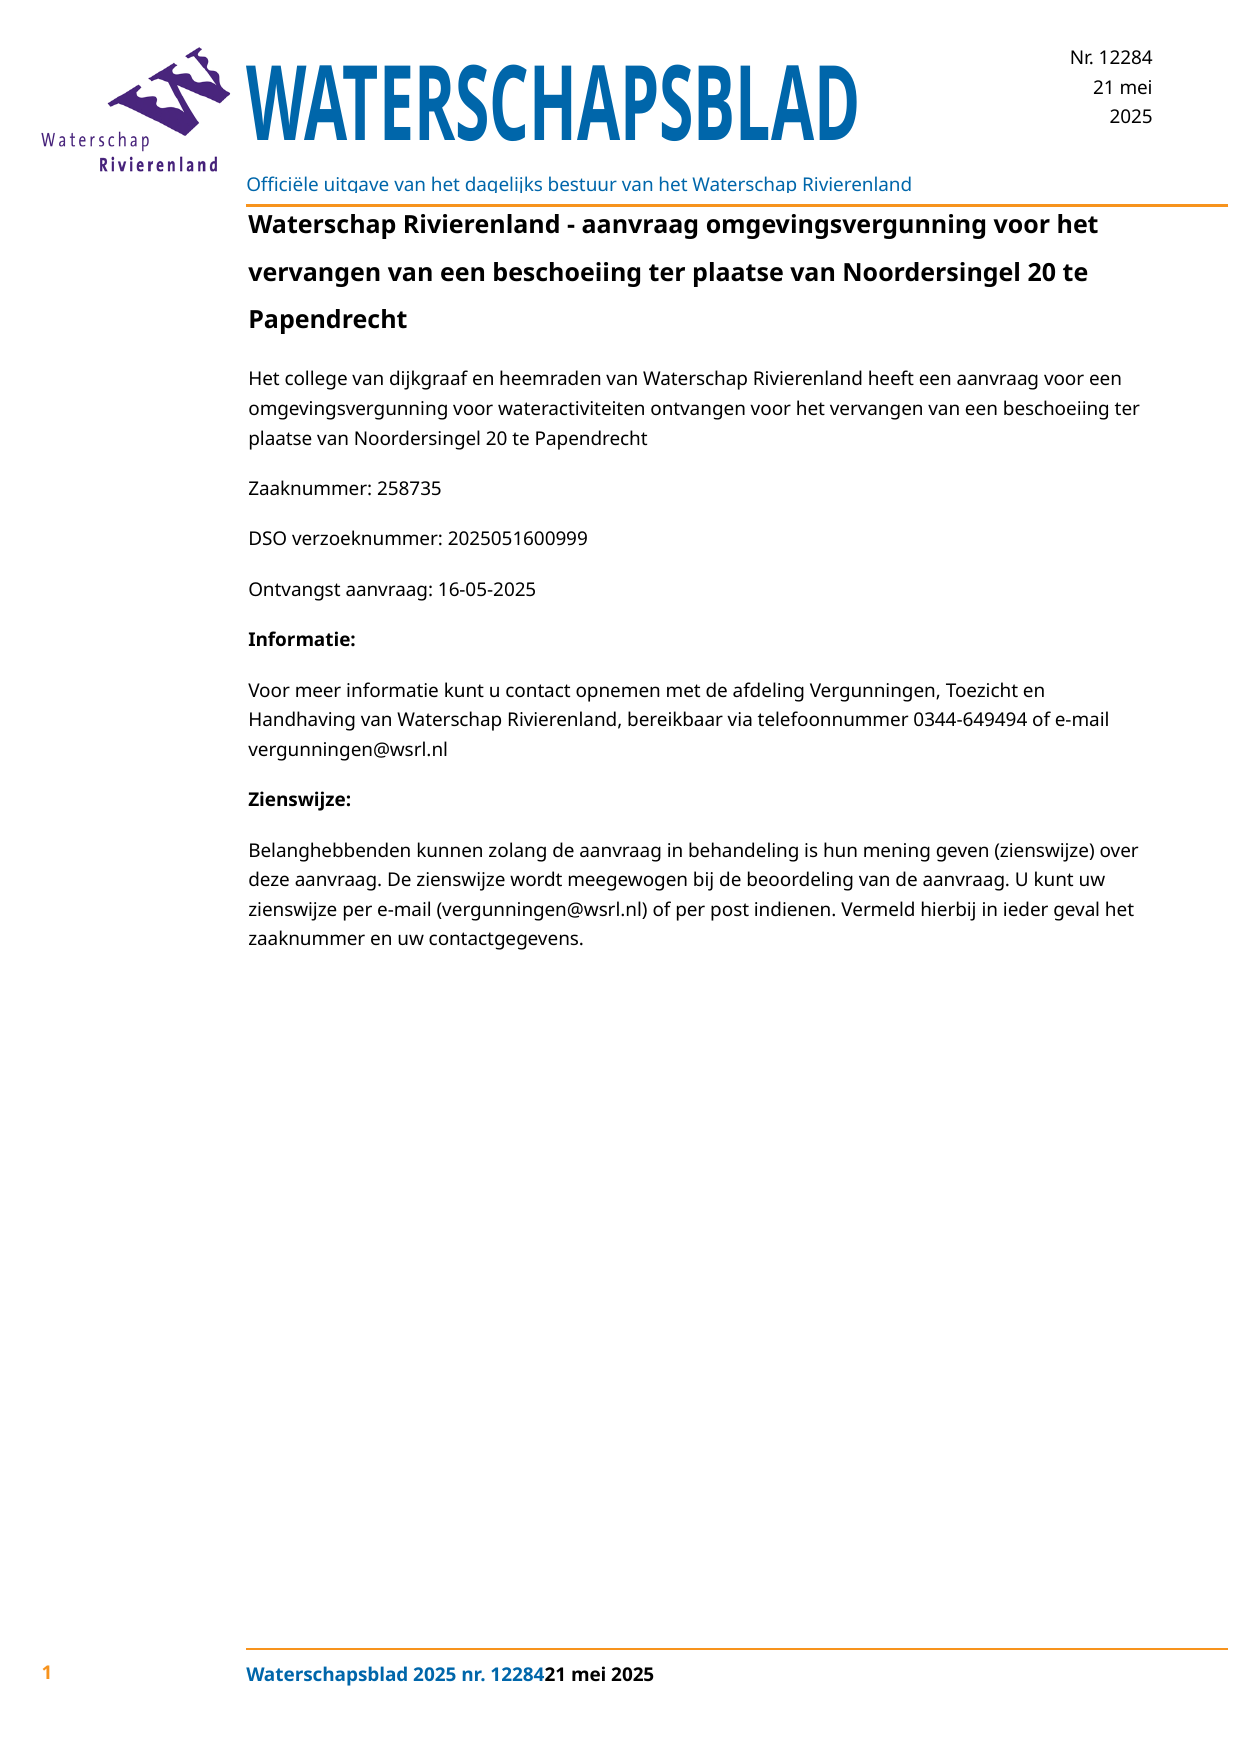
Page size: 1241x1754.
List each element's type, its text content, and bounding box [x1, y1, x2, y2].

text DSO verzoeknummer: 2025051600999 [248, 526, 1152, 551]
text Informatie: [248, 626, 1152, 652]
text Ontvangst aanvraag: 16-05-2025 [248, 576, 1152, 602]
text Voor meer informatie kunt u contact opnemen met de afdeling Vergunningen, Toezicht en Handhaving van Waterschap Rivierenland, bereikbaar via telefoonnummer 0344-649494 of e-mail vergunningen@wsrl.nl [248, 677, 1152, 762]
text Belanghebbenden kunnen zolang de aanvraag in behandeling is hun mening geven (zienswijze) over deze aanvraag. De zienswijze wordt meegewogen bij de beoordeling van de aanvraag. U kunt uw zienswijze per e-mail (vergunningen@wsrl.nl) of per post indienen. Vermeld hierbij in ieder geval het zaaknummer en uw contactgegevens. [248, 837, 1152, 951]
text Het college van dijkgraaf en heemraden van Waterschap Rivierenland heeft een aanvraag voor een omgevingsvergunning voor wateractiviteiten ontvangen voor het vervangen van een beschoeiing ter plaatse van Noordersingel 20 te Papendrecht [248, 366, 1152, 450]
text Waterschap Rivierenland - aanvraag omgevingsvergunning voor het vervangen van een beschoeiing ter plaatse van Noordersingel 20 te Papendrecht [248, 207, 1152, 336]
text Zaaknummer: 258735 [248, 475, 1152, 501]
text Zienswijze: [248, 786, 1152, 812]
picture [41, 47, 231, 172]
